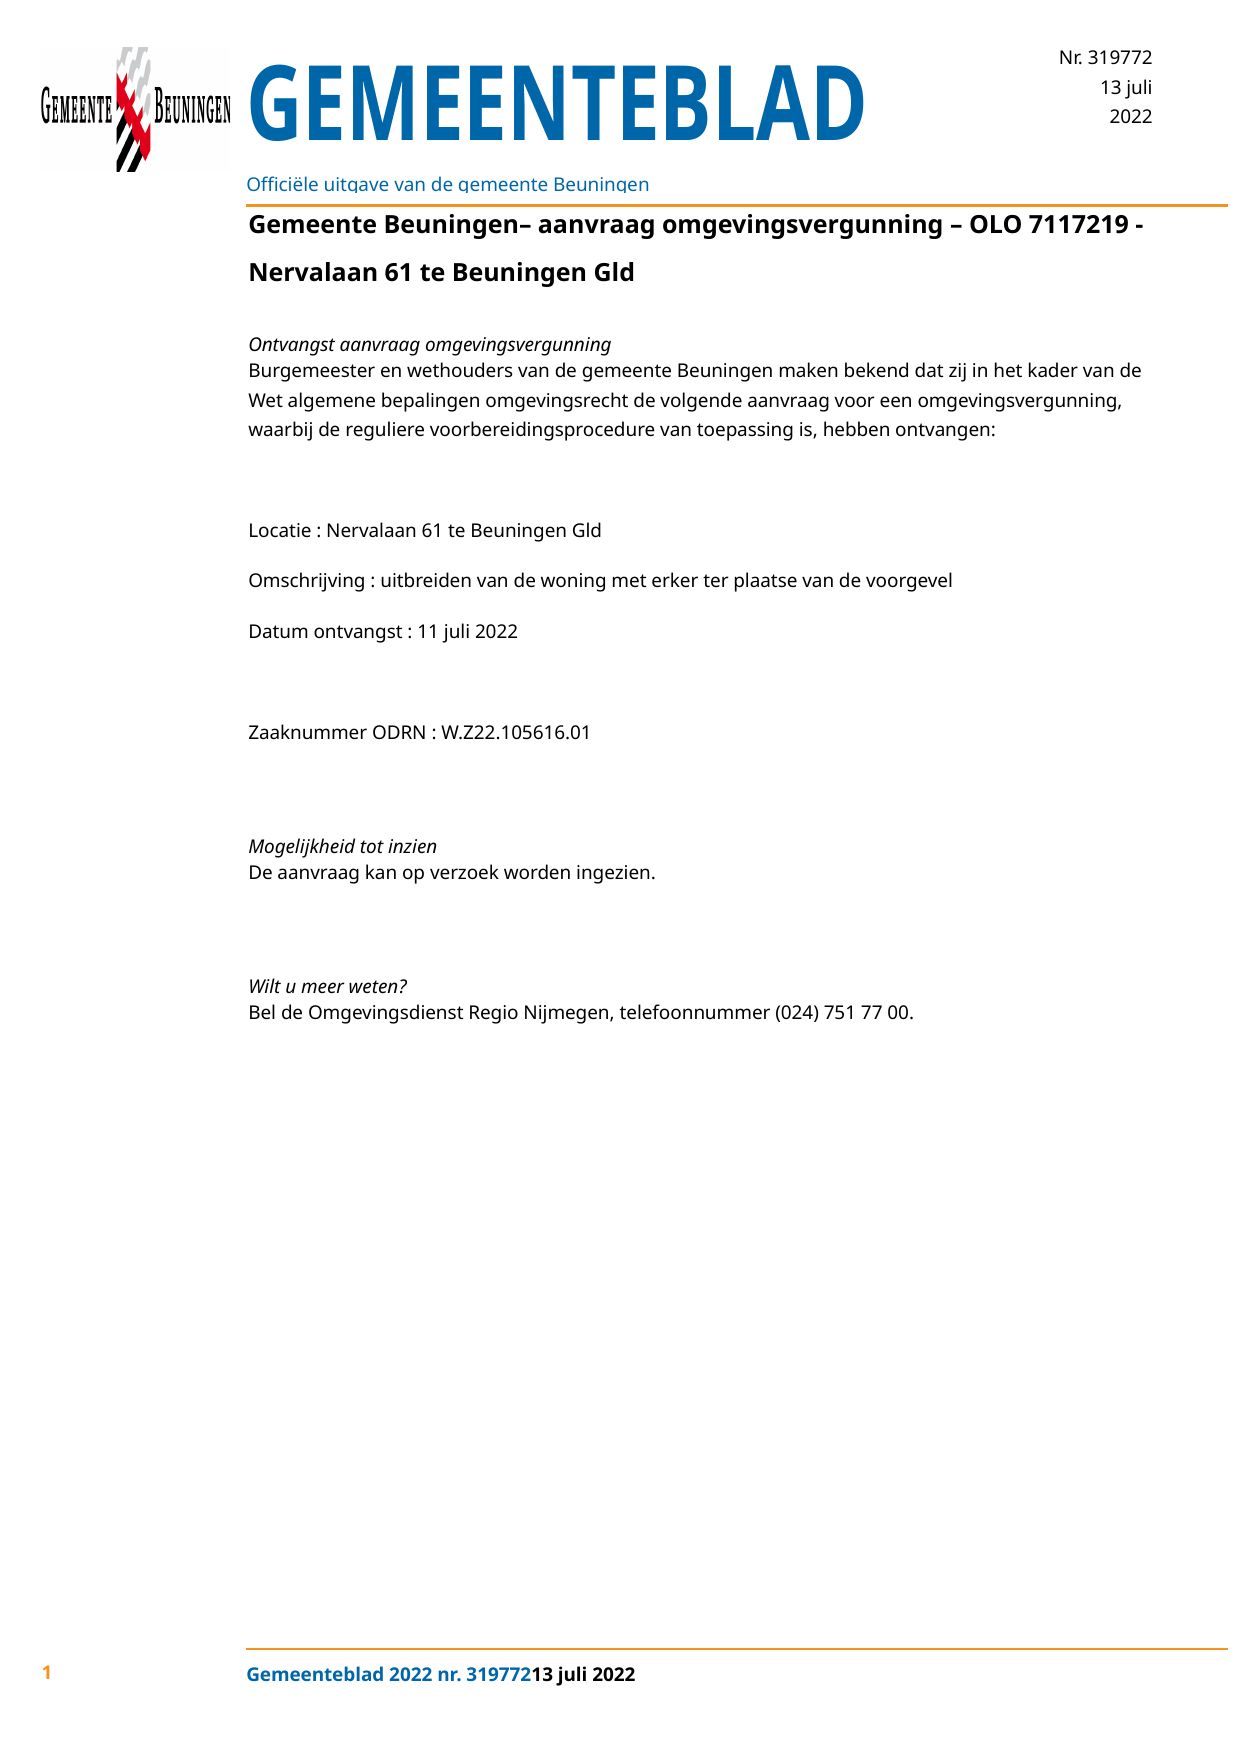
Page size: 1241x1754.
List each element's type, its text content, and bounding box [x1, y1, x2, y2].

text Wilt u meer weten? [248, 973, 1152, 999]
text Burgemeester en wethouders van de gemeente Beuningen maken bekend dat zij in het kader van de Wet algemene bepalingen omgevingsrecht de volgende aanvraag voor een omgevingsvergunning, waarbij de reguliere voorbereidingsprocedure van toepassing is, hebben ontvangen: [248, 357, 1152, 442]
text Omschrijving : uitbreiden van de woning met erker ter plaatse van de voorgevel [248, 568, 1152, 593]
text Datum ontvangst : 11 juli 2022 [248, 618, 1152, 644]
picture [41, 47, 231, 172]
text Locatie : Nervalaan 61 te Beuningen Gld [248, 517, 1152, 543]
text Gemeente Beuningen– aanvraag omgevingsvergunning – OLO 7117219 - Nervalaan 61 te Beuningen Gld [248, 207, 1152, 288]
text Bel de Omgevingsdienst Regio Nijmegen, telefoonnummer (024) 751 77 00. [248, 999, 1152, 1025]
text Ontvangst aanvraag omgevingsvergunning [248, 331, 1152, 357]
text De aanvraag kan op verzoek worden ingezien. [248, 859, 1152, 885]
text Mogelijkheid tot inzien [248, 833, 1152, 859]
text Zaaknummer ODRN : W.Z22.105616.01 [248, 719, 1152, 744]
